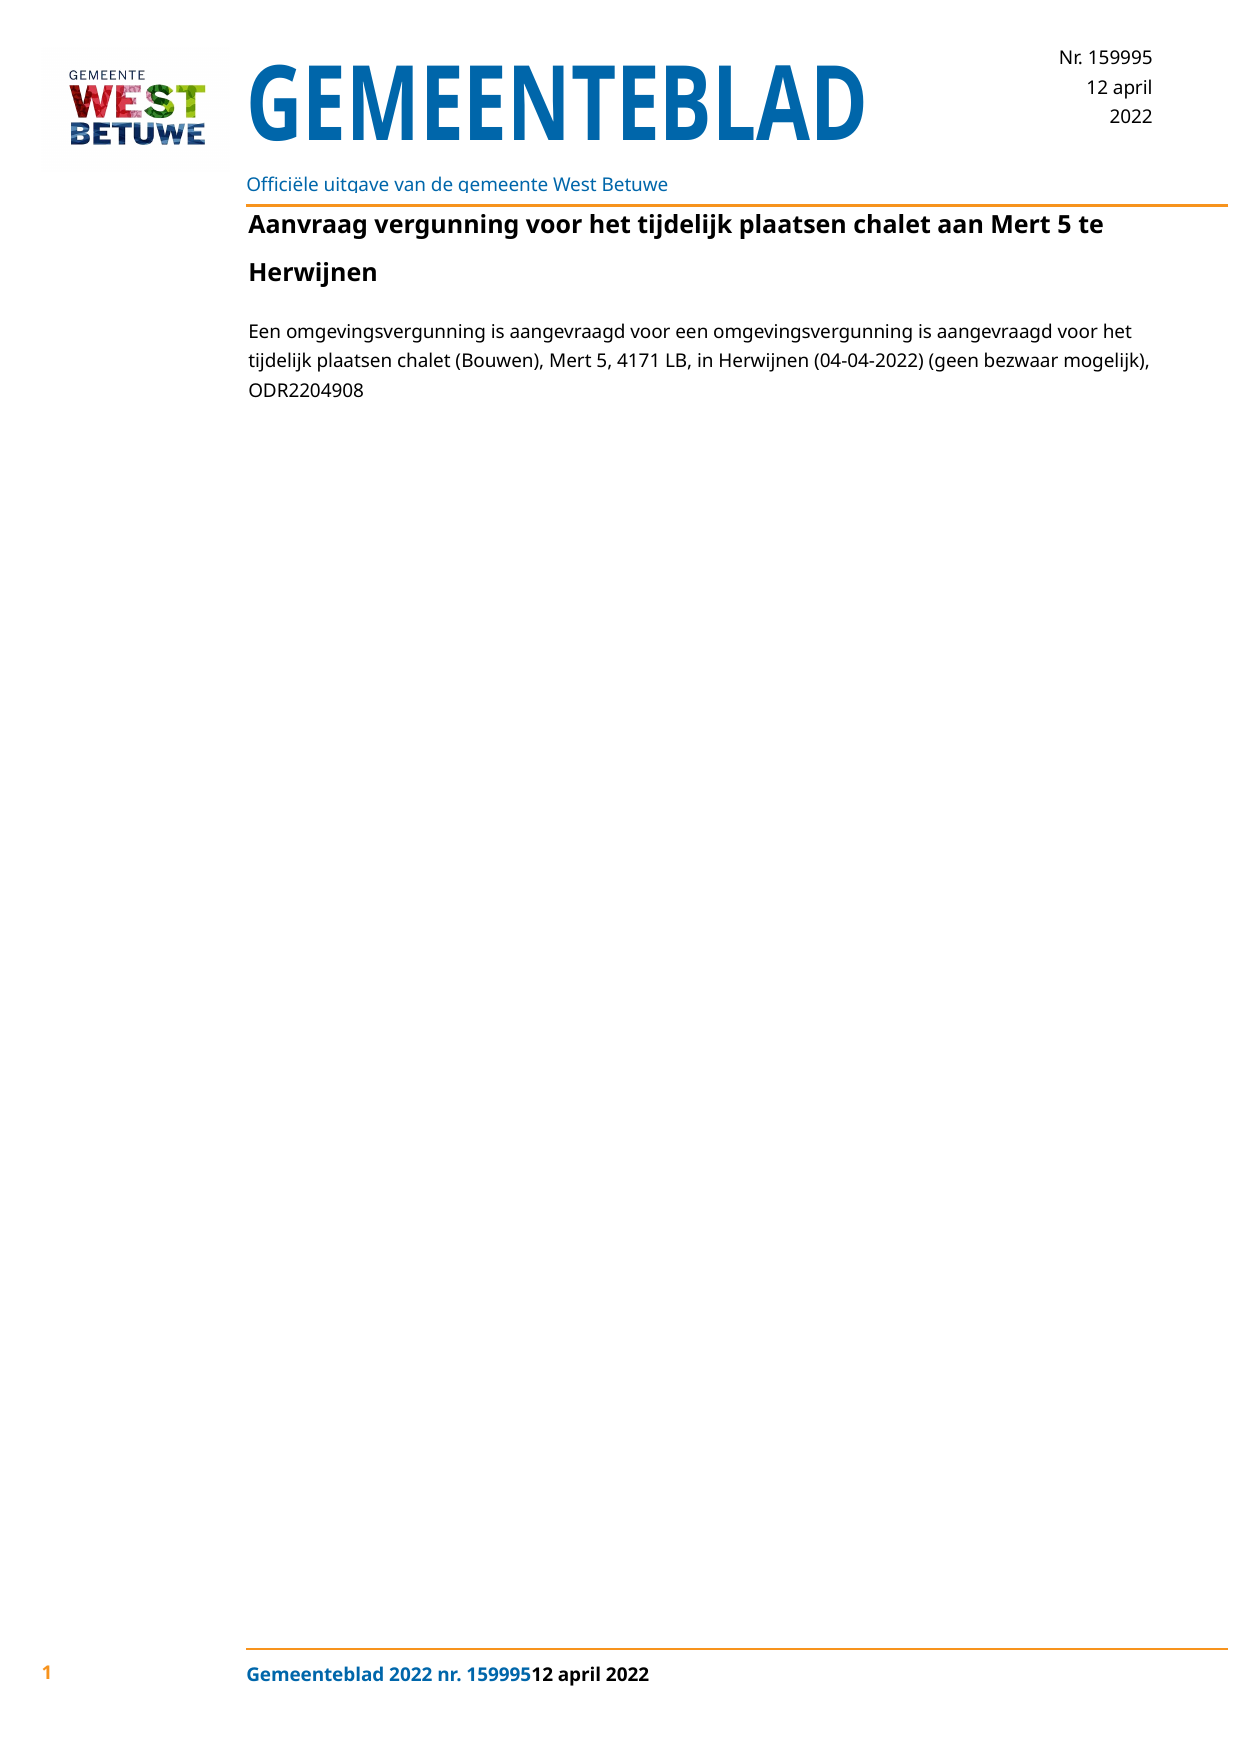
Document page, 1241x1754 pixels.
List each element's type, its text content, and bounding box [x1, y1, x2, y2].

picture [41, 47, 231, 172]
text Een omgevingsvergunning is aangevraagd voor een omgevingsvergunning is aangevraagd voor het tijdelijk plaatsen chalet (Bouwen), Mert 5, 4171 LB, in Herwijnen (04-04-2022) (geen bezwaar mogelijk), ODR2204908 [248, 318, 1152, 403]
text Aanvraag vergunning voor het tijdelijk plaatsen chalet aan Mert 5 te Herwijnen [248, 207, 1152, 288]
